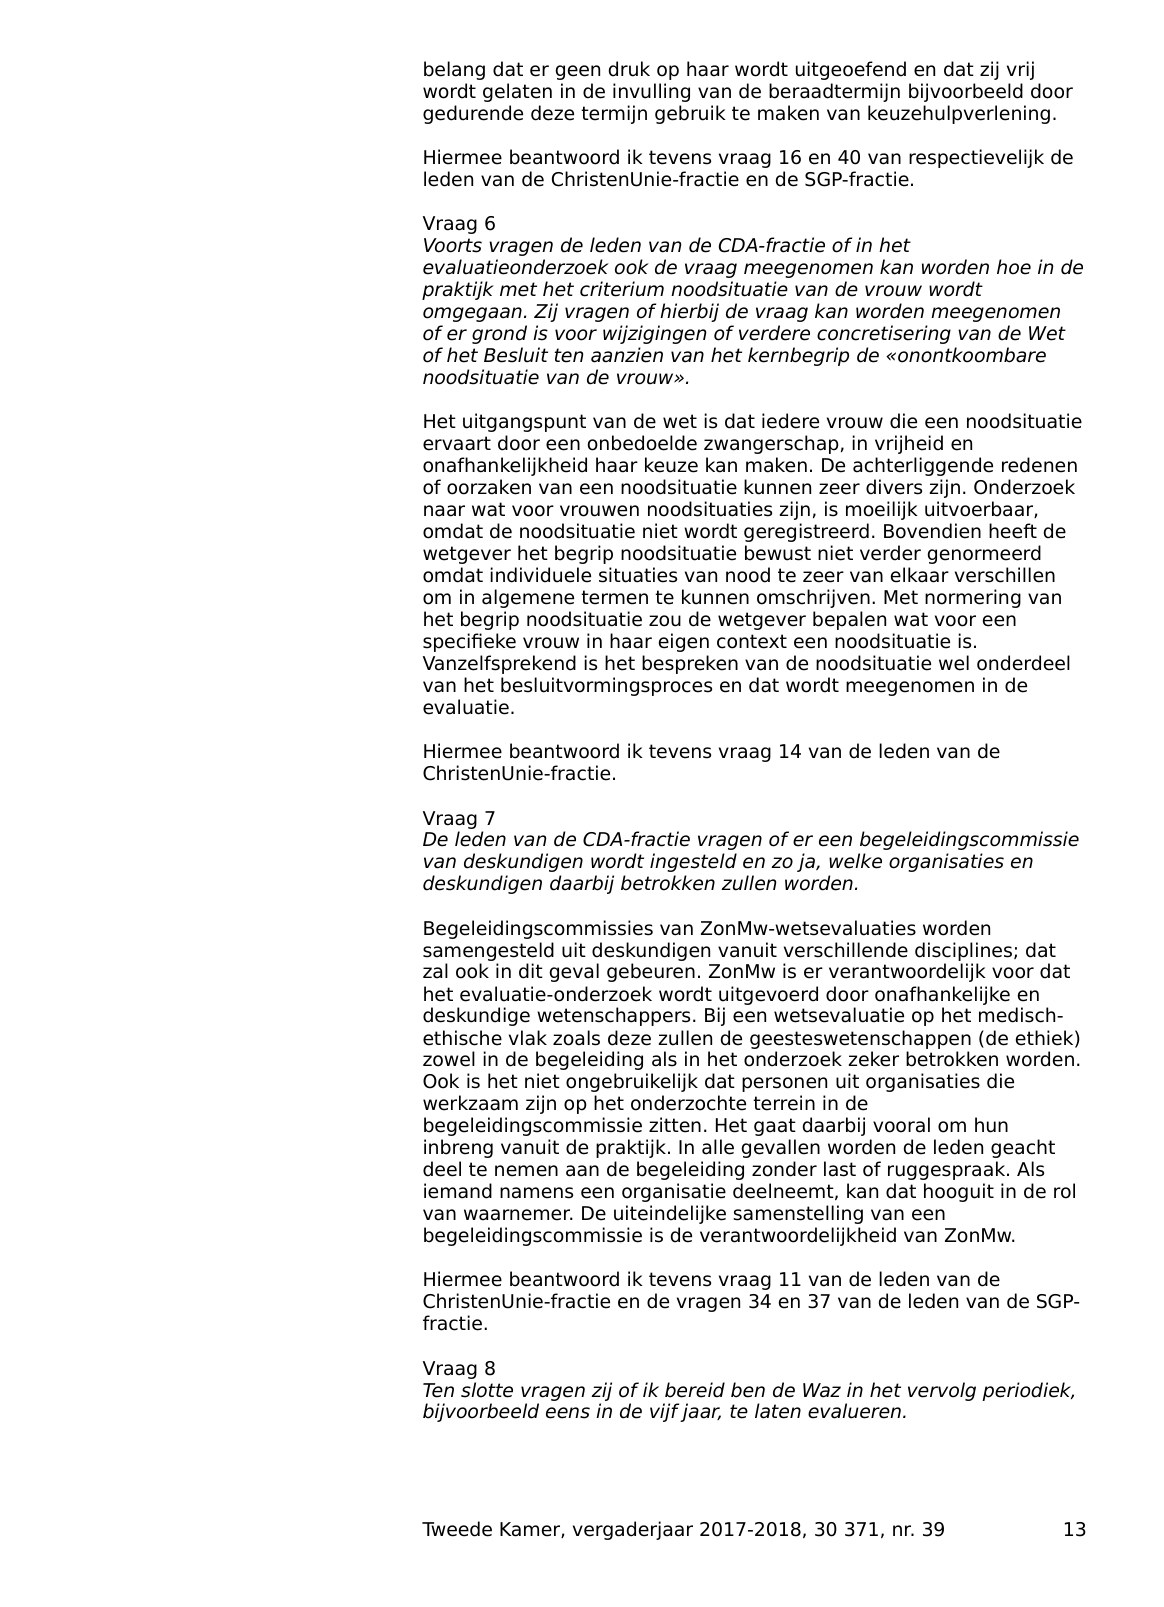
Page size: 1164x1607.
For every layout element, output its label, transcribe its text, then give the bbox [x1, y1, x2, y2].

text Vraag 7 [422, 807, 1087, 829]
text Hiermee beantwoord ik tevens vraag 16 en 40 van respectievelijk de leden van de ChristenUnie-fractie en de SGP-fractie. [422, 147, 1087, 191]
text Begeleidingscommissies van ZonMw-wetsevaluaties worden samengesteld uit deskundigen vanuit verschillende disciplines; dat zal ook in dit geval gebeuren. ZonMw is er verantwoordelijk voor dat het evaluatie-onderzoek wordt uitgevoerd door onafhankelijke en deskundige wetenschappers. Bij een wetsevaluatie op het medisch-ethische vlak zoals deze zullen de geesteswetenschappen (de ethiek) zowel in de begeleiding als in het onderzoek zeker betrokken worden. Ook is het niet ongebruikelijk dat personen uit organisaties die werkzaam zijn op het onderzochte terrein in de begeleidingscommissie zitten. Het gaat daarbij vooral om hun inbreng vanuit de praktijk. In alle gevallen worden de leden geacht deel te nemen aan de begeleiding zonder last of ruggespraak. Als iemand namens een organisatie deelneemt, kan dat hooguit in de rol van waarnemer. De uiteindelijke samenstelling van een begeleidingscommissie is de verantwoordelijkheid van ZonMw. [422, 917, 1087, 1247]
text Hiermee beantwoord ik tevens vraag 11 van de leden van de ChristenUnie-fractie en de vragen 34 en 37 van de leden van de SGP-fractie. [422, 1269, 1087, 1335]
text Vraag 8 [422, 1357, 1087, 1379]
text De leden van de CDA-fractie vragen of er een begeleidingscommissie van deskundigen wordt ingesteld en zo ja, welke organisaties en deskundigen daarbij betrokken zullen worden. [422, 829, 1087, 895]
text Voorts vragen de leden van de CDA-fractie of in het evaluatieonderzoek ook de vraag meegenomen kan worden hoe in de praktijk met het criterium noodsituatie van de vrouw wordt omgegaan. Zij vragen of hierbij de vraag kan worden meegenomen of er grond is voor wijzigingen of verdere concretisering van de Wet of het Besluit ten aanzien van het kernbegrip de «onontkoombare noodsituatie van de vrouw». [422, 235, 1087, 389]
text Het uitgangspunt van de wet is dat iedere vrouw die een noodsituatie ervaart door een onbedoelde zwangerschap, in vrijheid en onafhankelijkheid haar keuze kan maken. De achterliggende redenen of oorzaken van een noodsituatie kunnen zeer divers zijn. Onderzoek naar wat voor vrouwen noodsituaties zijn, is moeilijk uitvoerbaar, omdat de noodsituatie niet wordt geregistreerd. Bovendien heeft de wetgever het begrip noodsituatie bewust niet verder genormeerd omdat individuele situaties van nood te zeer van elkaar verschillen om in algemene termen te kunnen omschrijven. Met normering van het begrip noodsituatie zou de wetgever bepalen wat voor een specifieke vrouw in haar eigen context een noodsituatie is. Vanzelfsprekend is het bespreken van de noodsituatie wel onderdeel van het besluitvormingsproces en dat wordt meegenomen in de evaluatie. [422, 411, 1087, 719]
text belang dat er geen druk op haar wordt uitgeoefend en dat zij vrij wordt gelaten in de invulling van de beraadtermijn bijvoorbeeld door gedurende deze termijn gebruik te maken van keuzehulpverlening. [422, 59, 1087, 125]
text Vraag 6 [422, 213, 1087, 235]
text Hiermee beantwoord ik tevens vraag 14 van de leden van de ChristenUnie-fractie. [422, 741, 1087, 785]
text Ten slotte vragen zij of ik bereid ben de Waz in het vervolg periodiek, bijvoorbeeld eens in de vijf jaar, te laten evalueren. [422, 1379, 1087, 1423]
